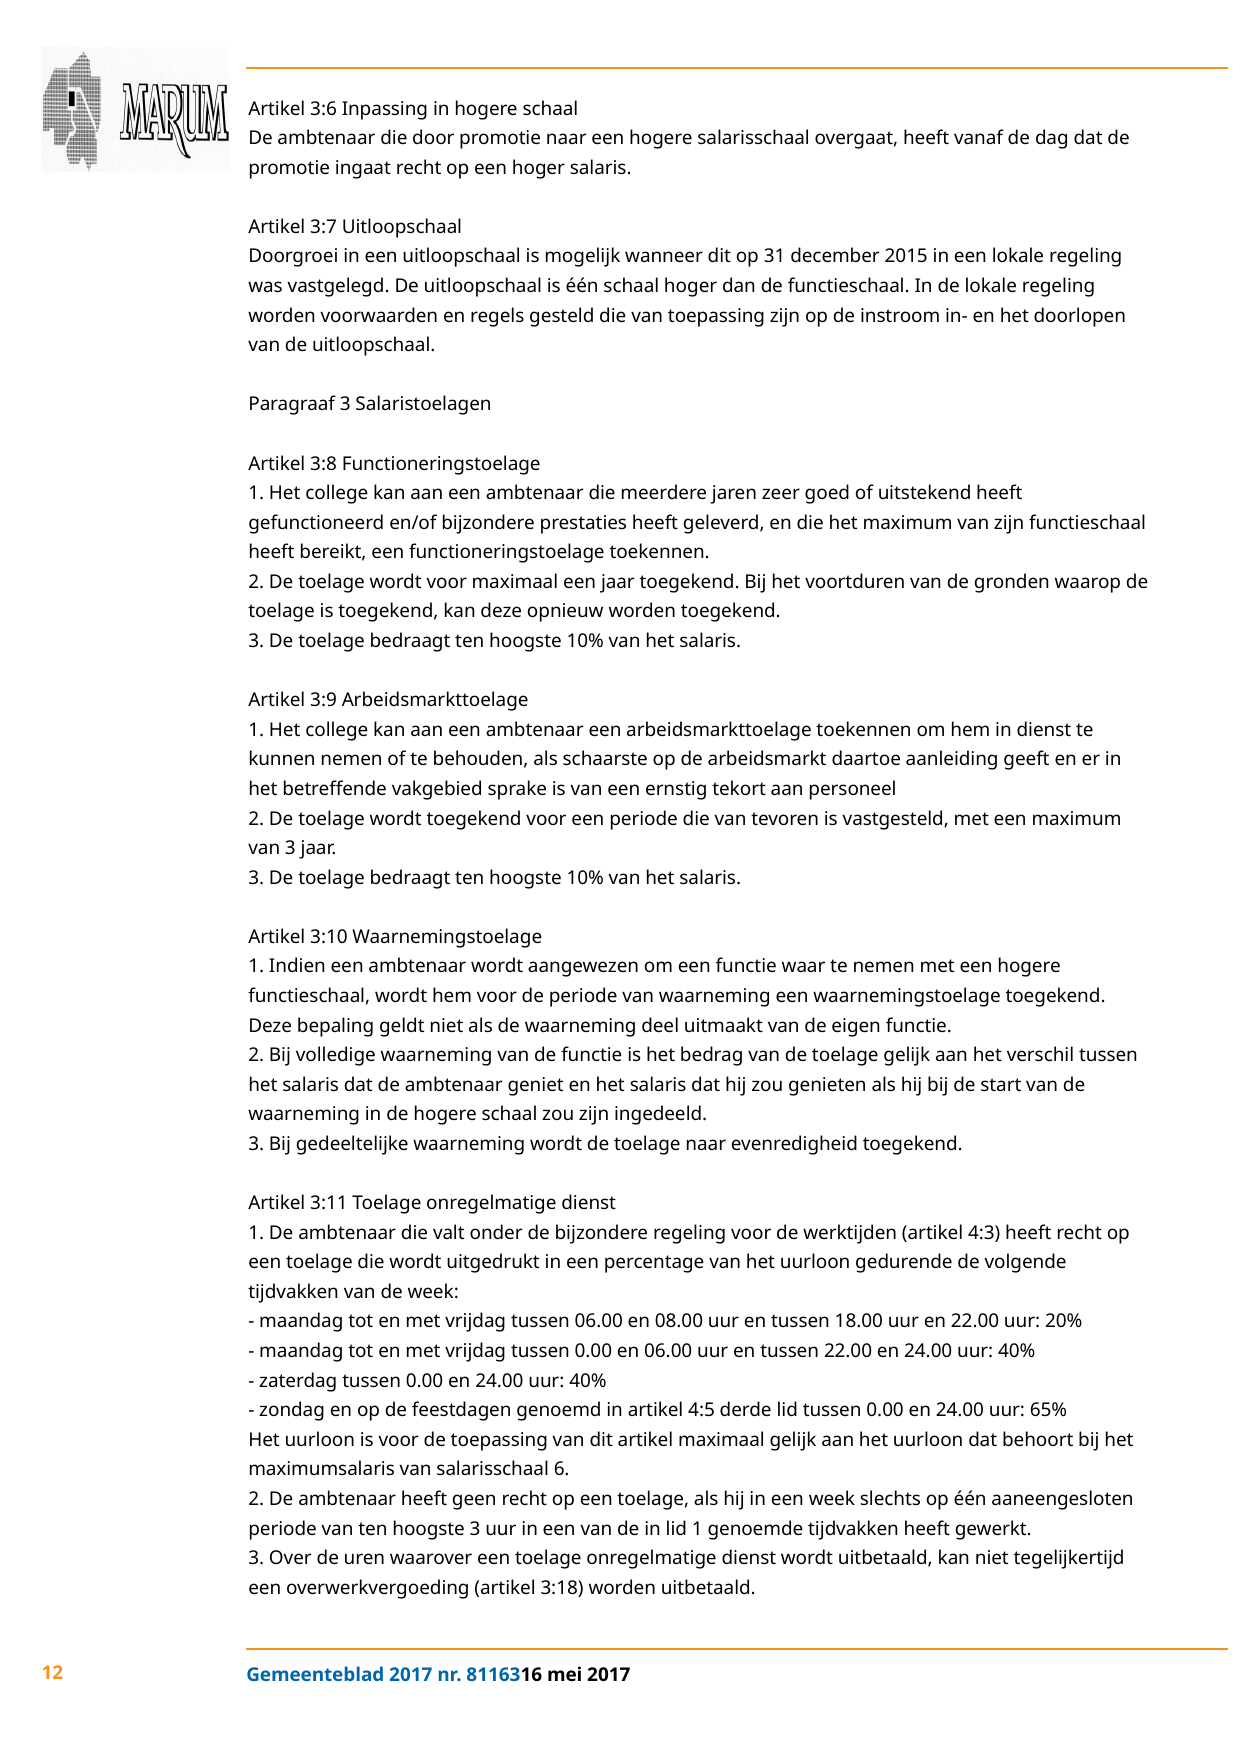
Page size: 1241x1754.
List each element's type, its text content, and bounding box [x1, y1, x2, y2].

text Artikel 3:8 Functioneringstoelage [248, 450, 1152, 476]
text 1. Het college kan aan een ambtenaar die meerdere jaren zeer goed of uitstekend heeft gefunctioneerd en/of bijzondere prestaties heeft geleverd, en die het maximum van zijn functieschaal heeft bereikt, een functioneringstoelage toekennen. [248, 479, 1152, 564]
text Het uurloon is voor de toepassing van dit artikel maximaal gelijk aan het uurloon dat behoort bij het maximumsalaris van salarisschaal 6. [248, 1426, 1152, 1481]
text Artikel 3:11 Toelage onregelmatige dienst [248, 1189, 1152, 1215]
text Artikel 3:9 Arbeidsmarkttoelage [248, 686, 1152, 712]
text 1. De ambtenaar die valt onder de bijzondere regeling voor de werktijden (artikel 4:3) heeft recht op een toelage die wordt uitgedrukt in een percentage van het uurloon gedurende de volgende tijdvakken van de week: [248, 1219, 1152, 1304]
text - zondag en op de feestdagen genoemd in artikel 4:5 derde lid tussen 0.00 en 24.00 uur: 65% [248, 1396, 1152, 1422]
text Artikel 3:7 Uitloopschaal [248, 213, 1152, 239]
text 2. De ambtenaar heeft geen recht op een toelage, als hij in een week slechts op één aaneengesloten periode van ten hoogste 3 uur in een van de in lid 1 genoemde tijdvakken heeft gewerkt. [248, 1485, 1152, 1541]
text 3. Over de uren waarover een toelage onregelmatige dienst wordt uitbetaald, kan niet tegelijkertijd een overwerkvergoeding (artikel 3:18) worden uitbetaald. [248, 1544, 1152, 1600]
text 2. De toelage wordt voor maximaal een jaar toegekend. Bij het voortduren van de gronden waarop de toelage is toegekend, kan deze opnieuw worden toegekend. [248, 568, 1152, 623]
text Artikel 3:10 Waarnemingstoelage [248, 923, 1152, 949]
picture [41, 47, 231, 172]
text Doorgroei in een uitloopschaal is mogelijk wanneer dit op 31 december 2015 in een lokale regeling was vastgelegd. De uitloopschaal is één schaal hoger dan de functieschaal. In de lokale regeling worden voorwaarden en regels gesteld die van toepassing zijn op de instroom in- en het doorlopen van de uitloopschaal. [248, 243, 1152, 357]
text 3. De toelage bedraagt ten hoogste 10% van het salaris. [248, 627, 1152, 653]
text - maandag tot en met vrijdag tussen 06.00 en 08.00 uur en tussen 18.00 uur en 22.00 uur: 20% [248, 1308, 1152, 1333]
text 2. Bij volledige waarneming van de functie is het bedrag van de toelage gelijk aan het verschil tussen het salaris dat de ambtenaar geniet en het salaris dat hij zou genieten als hij bij de start van de waarneming in de hogere schaal zou zijn ingedeeld. [248, 1041, 1152, 1126]
text - maandag tot en met vrijdag tussen 0.00 en 06.00 uur en tussen 22.00 en 24.00 uur: 40% [248, 1337, 1152, 1363]
text De ambtenaar die door promotie naar een hogere salarisschaal overgaat, heeft vanaf de dag dat de promotie ingaat recht op een hoger salaris. [248, 124, 1152, 180]
text 1. Indien een ambtenaar wordt aangewezen om een functie waar te nemen met een hogere functieschaal, wordt hem voor de periode van waarneming een waarnemingstoelage toegekend. Deze bepaling geldt niet als de waarneming deel uitmaakt van de eigen functie. [248, 953, 1152, 1038]
text 2. De toelage wordt toegekend voor een periode die van tevoren is vastgesteld, met een maximum van 3 jaar. [248, 805, 1152, 860]
text 3. Bij gedeeltelijke waarneming wordt de toelage naar evenredigheid toegekend. [248, 1130, 1152, 1156]
text 3. De toelage bedraagt ten hoogste 10% van het salaris. [248, 864, 1152, 890]
text Artikel 3:6 Inpassing in hogere schaal [248, 95, 1152, 121]
text Paragraaf 3 Salaristoelagen [248, 391, 1152, 416]
text - zaterdag tussen 0.00 en 24.00 uur: 40% [248, 1367, 1152, 1393]
text 1. Het college kan aan een ambtenaar een arbeidsmarkttoelage toekennen om hem in dienst te kunnen nemen of te behouden, als schaarste op de arbeidsmarkt daartoe aanleiding geeft en er in het betreffende vakgebied sprake is van een ernstig tekort aan personeel [248, 716, 1152, 801]
